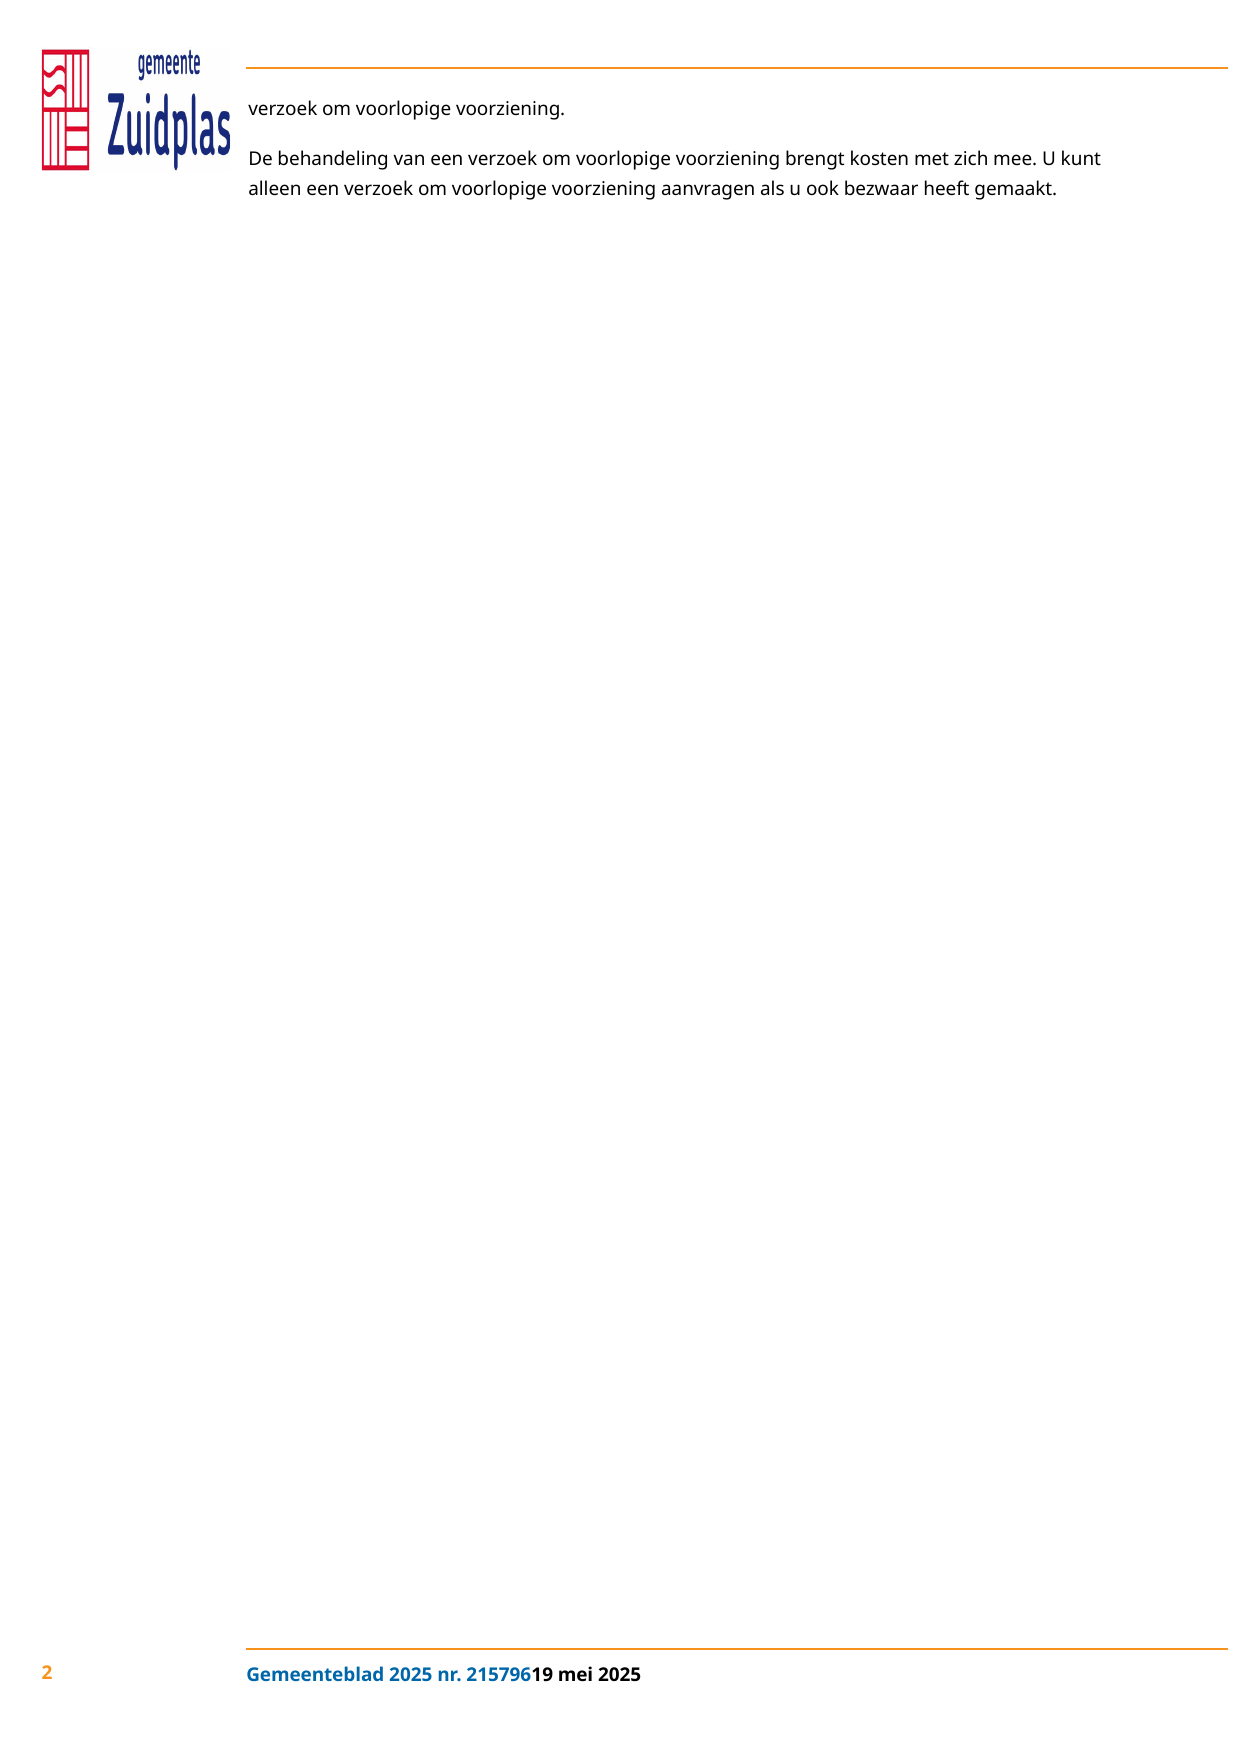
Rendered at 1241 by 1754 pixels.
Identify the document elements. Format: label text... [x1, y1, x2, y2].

text De behandeling van een verzoek om voorlopige voorziening brengt kosten met zich mee. U kunt alleen een verzoek om voorlopige voorziening aanvragen als u ook bezwaar heeft gemaakt. [248, 145, 1152, 201]
picture [41, 47, 231, 172]
text verzoek om voorlopige voorziening. [248, 95, 1152, 121]
